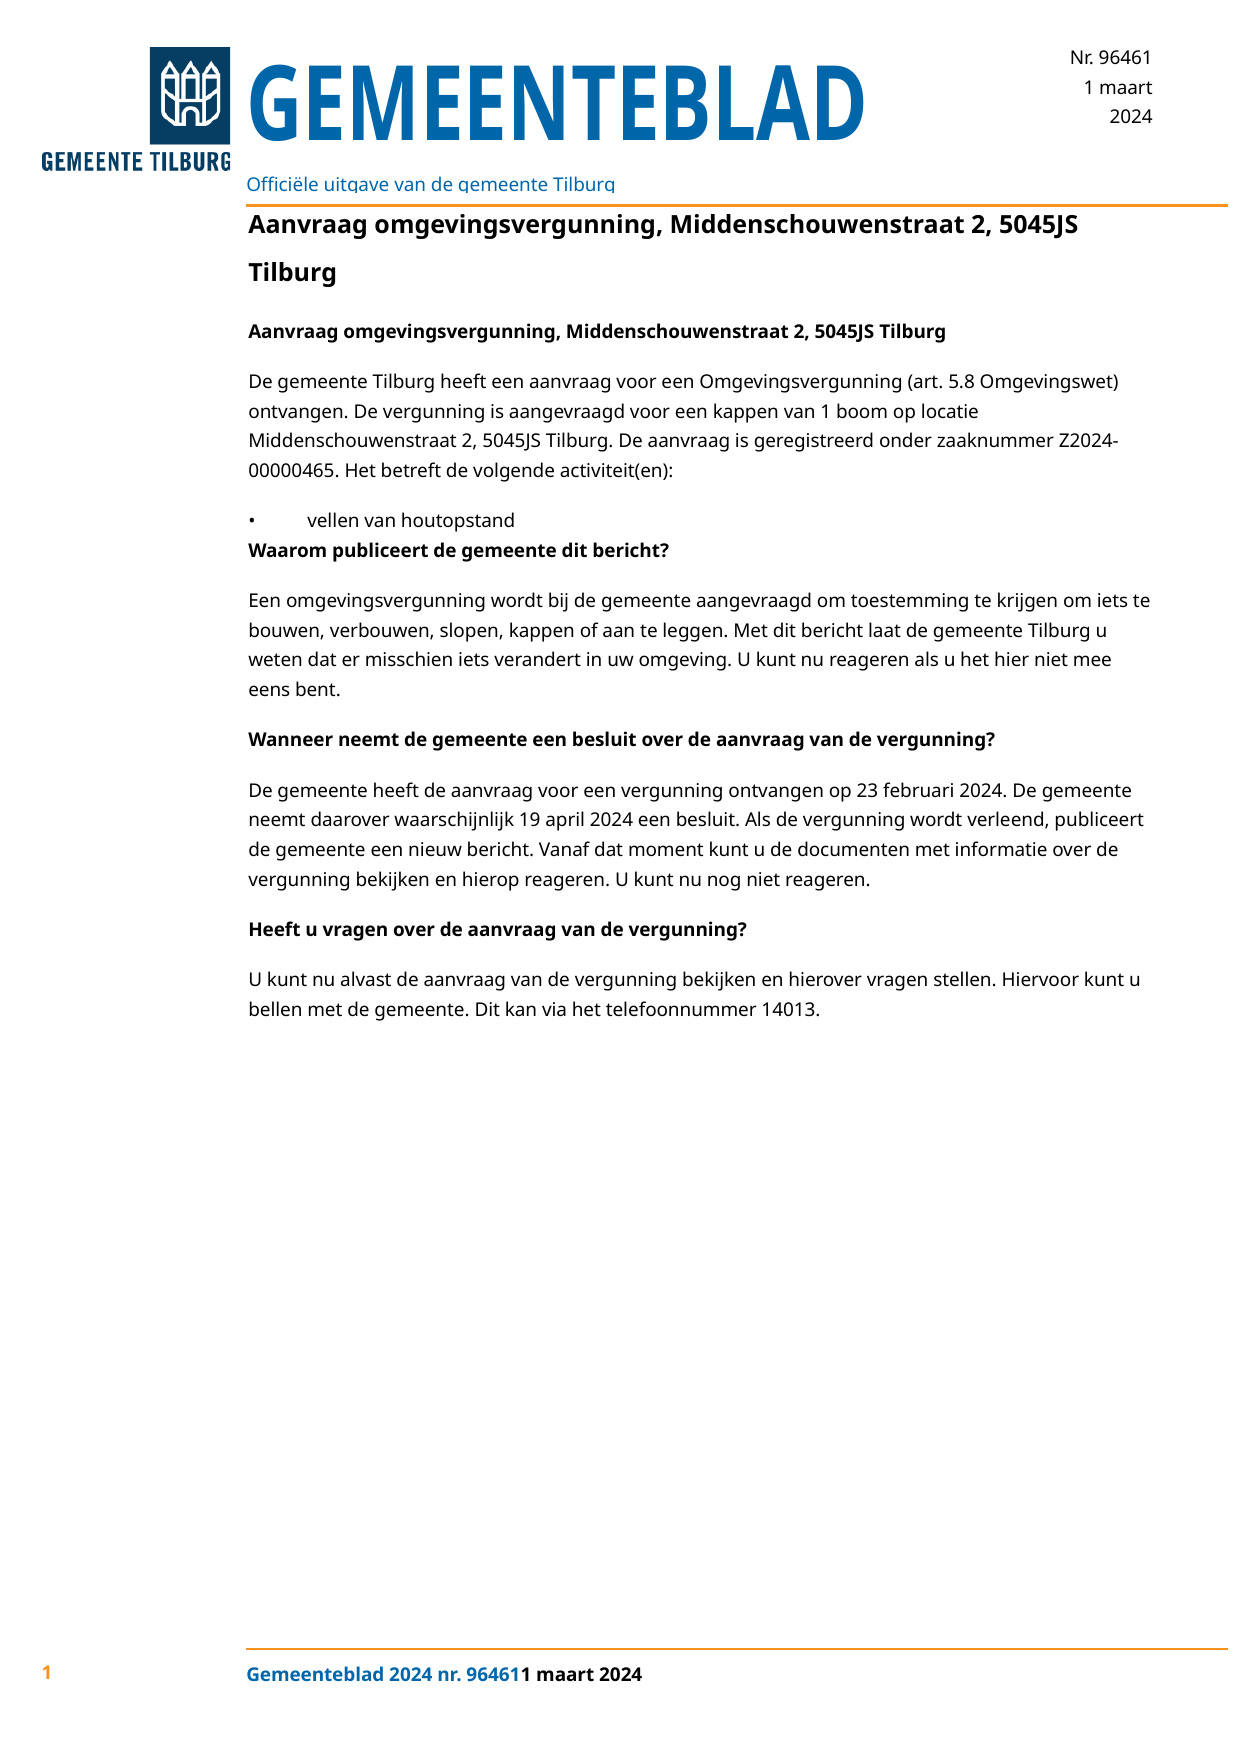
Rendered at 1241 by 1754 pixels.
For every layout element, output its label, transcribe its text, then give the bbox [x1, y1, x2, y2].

text Wanneer neemt de gemeente een besluit over de aanvraag van de vergunning? [248, 727, 1152, 752]
text Waarom publiceert de gemeente dit bericht? [248, 537, 1152, 563]
text U kunt nu alvast de aanvraag van de vergunning bekijken en hierover vragen stellen. Hiervoor kunt u bellen met de gemeente. Dit kan via het telefoonnummer 14013. [248, 967, 1152, 1022]
text Aanvraag omgevingsvergunning, Middenschouwenstraat 2, 5045JS Tilburg [248, 207, 1152, 288]
text Een omgevingsvergunning wordt bij de gemeente aangevraagd om toestemming te krijgen om iets te bouwen, verbouwen, slopen, kappen of aan te leggen. Met dit bericht laat de gemeente Tilburg u weten dat er misschien iets verandert in uw omgeving. U kunt nu reageren als u het hier niet mee eens bent. [248, 587, 1152, 702]
text De gemeente Tilburg heeft een aanvraag voor een Omgevingsvergunning (art. 5.8 Omgevingswet) ontvangen. De vergunning is aangevraagd voor een kappen van 1 boom op locatie Middenschouwenstraat 2, 5045JS Tilburg. De aanvraag is geregistreerd onder zaaknummer Z2024-00000465. Het betreft de volgende activiteit(en): [248, 368, 1152, 483]
text Aanvraag omgevingsvergunning, Middenschouwenstraat 2, 5045JS Tilburg [248, 318, 1152, 344]
text Heeft u vragen over de aanvraag van de vergunning? [248, 916, 1152, 942]
list vellen van houtopstand [248, 507, 1152, 533]
picture [41, 47, 231, 172]
text De gemeente heeft de aanvraag voor een vergunning ontvangen op 23 februari 2024. De gemeente neemt daarover waarschijnlijk 19 april 2024 een besluit. Als de vergunning wordt verleend, publiceert de gemeente een nieuw bericht. Vanaf dat moment kunt u de documenten met informatie over de vergunning bekijken en hierop reageren. U kunt nu nog niet reageren. [248, 777, 1152, 892]
